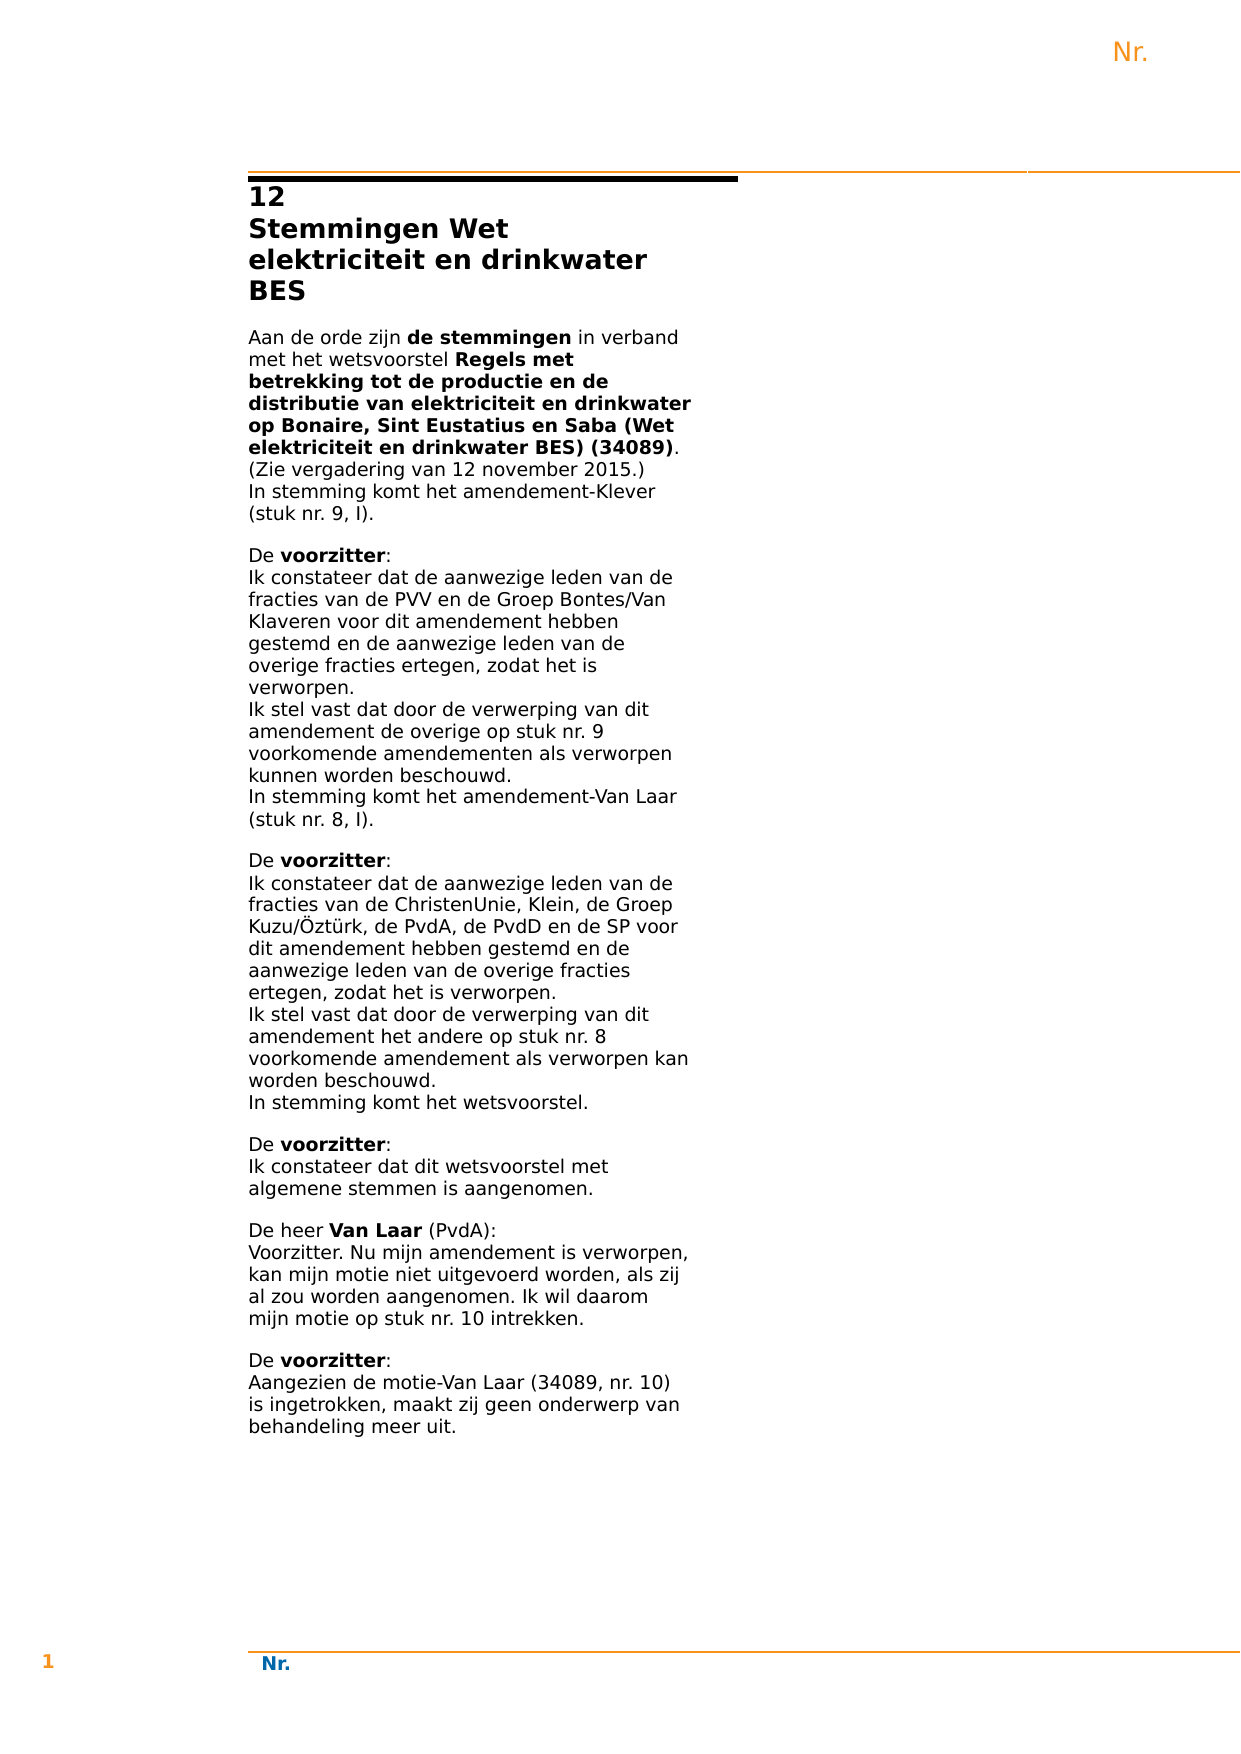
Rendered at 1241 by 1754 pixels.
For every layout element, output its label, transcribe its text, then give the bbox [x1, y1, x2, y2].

text In stemming komt het amendement-Van Laar (stuk nr. 8, I). [248, 786, 691, 830]
text De voorzitter: [248, 850, 691, 872]
text In stemming komt het amendement-Klever (stuk nr. 9, I). [248, 481, 691, 525]
title 12 Stemmingen Wet elektriciteit en drinkwater BES [248, 182, 691, 307]
text Ik constateer dat de aanwezige leden van de fracties van de ChristenUnie, Klein, de Groep Kuzu/Öztürk, de PvdA, de PvdD en de SP voor dit amendement hebben gestemd en de aanwezige leden van de overige fracties ertegen, zodat het is verworpen. [248, 872, 691, 1004]
text De voorzitter: [248, 1134, 691, 1156]
text Aan de orde zijn de stemmingen in verband met het wetsvoorstel Regels met betrekking tot de productie en de distributie van elektriciteit en drinkwater op Bonaire, Sint Eustatius en Saba (Wet elektriciteit en drinkwater BES) (34089). [248, 327, 691, 459]
text De voorzitter: [248, 545, 691, 567]
text De voorzitter: [248, 1350, 691, 1372]
text Voorzitter. Nu mijn amendement is verworpen, kan mijn motie niet uitgevoerd worden, als zij al zou worden aangenomen. Ik wil daarom mijn motie op stuk nr. 10 intrekken. [248, 1242, 691, 1330]
text Aangezien de motie-Van Laar (34089, nr. 10) is ingetrokken, maakt zij geen onderwerp van behandeling meer uit. [248, 1372, 691, 1438]
text De heer Van Laar (PvdA): [248, 1220, 691, 1242]
text Ik stel vast dat door de verwerping van dit amendement de overige op stuk nr. 9 voorkomende amendementen als verworpen kunnen worden beschouwd. [248, 698, 691, 786]
text Ik constateer dat dit wetsvoorstel met algemene stemmen is aangenomen. [248, 1156, 691, 1200]
text (Zie vergadering van 12 november 2015.) [248, 459, 691, 481]
text Ik stel vast dat door de verwerping van dit amendement het andere op stuk nr. 8 voorkomende amendement als verworpen kan worden beschouwd. [248, 1004, 691, 1092]
text Ik constateer dat de aanwezige leden van de fracties van de PVV en de Groep Bontes/Van Klaveren voor dit amendement hebben gestemd en de aanwezige leden van de overige fracties ertegen, zodat het is verworpen. [248, 567, 691, 698]
text In stemming komt het wetsvoorstel. [248, 1092, 691, 1114]
